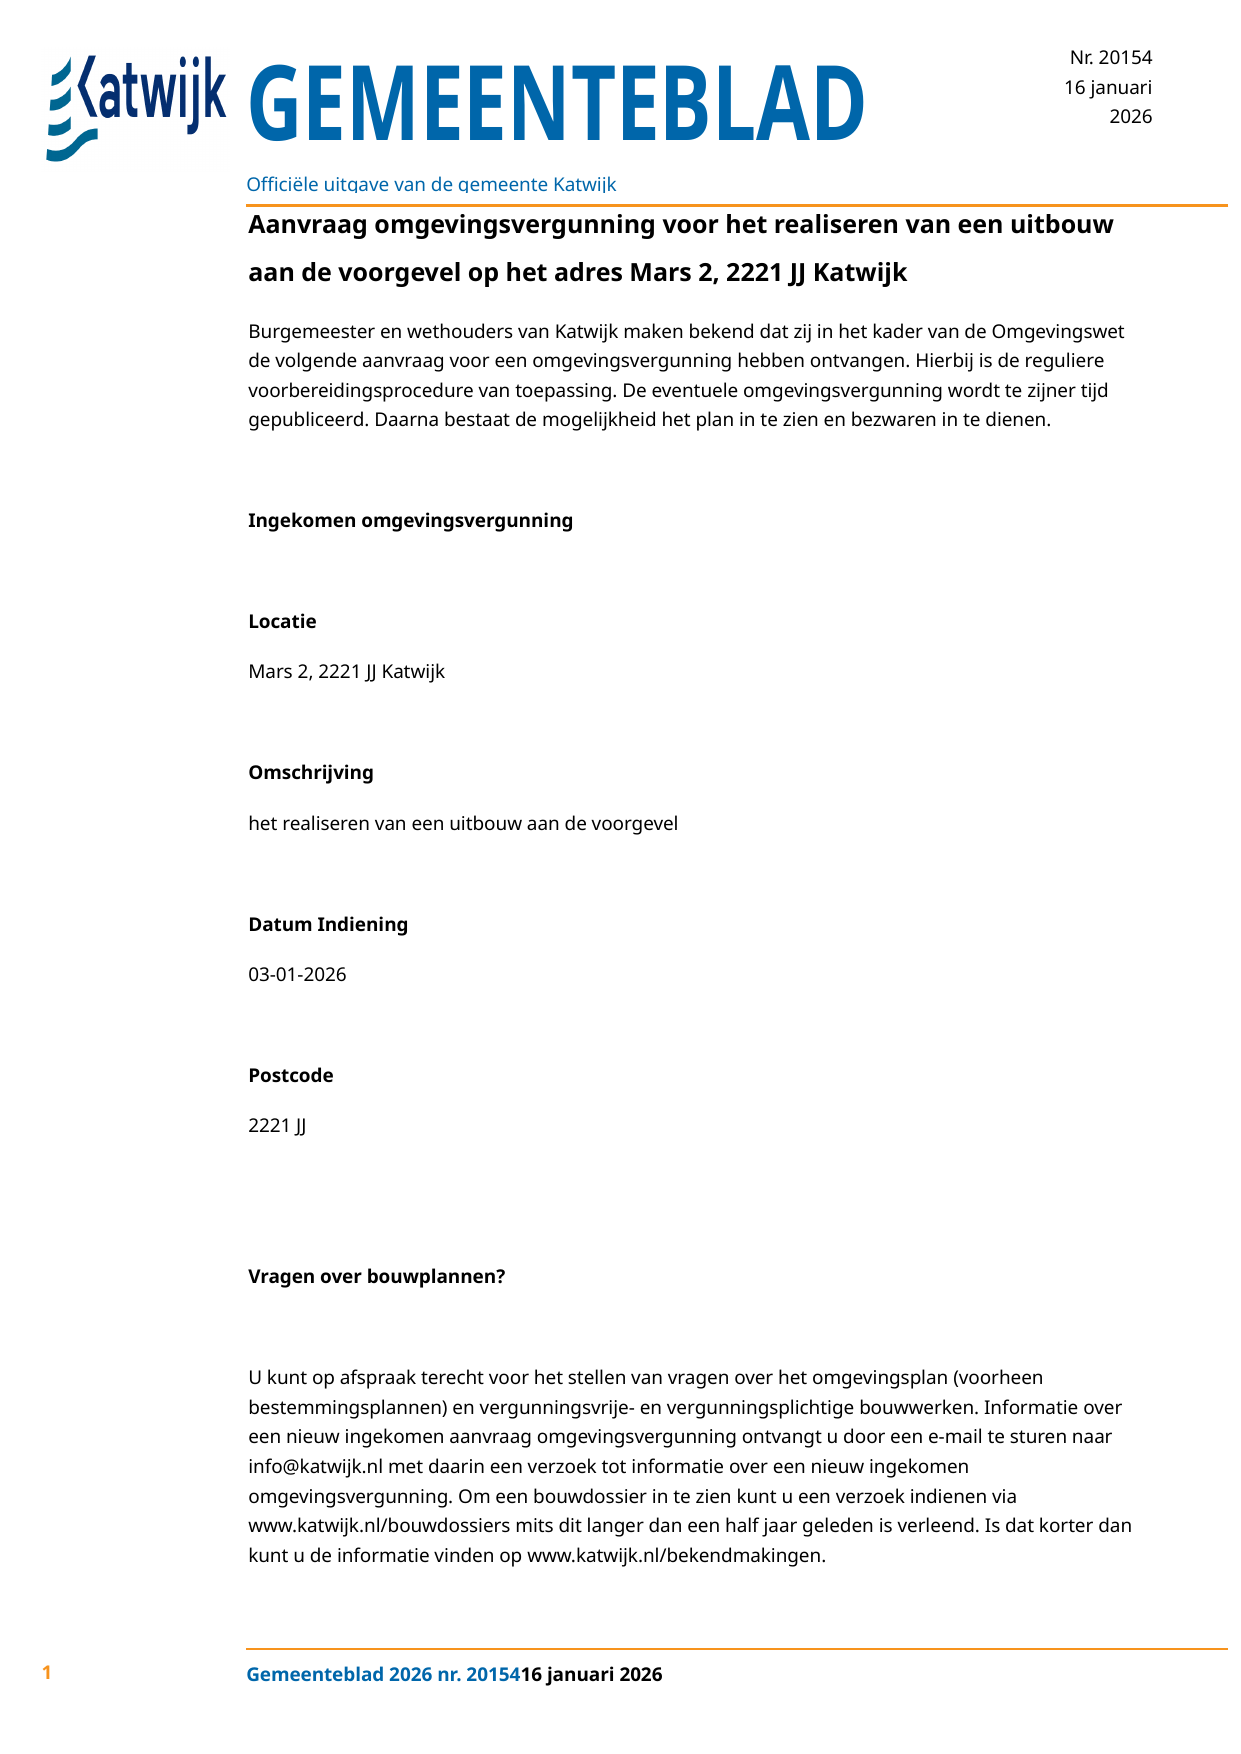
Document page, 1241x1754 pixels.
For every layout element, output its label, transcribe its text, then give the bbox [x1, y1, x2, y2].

text 03-01-2026 [248, 961, 1152, 987]
text Locatie [248, 608, 1152, 634]
text Aanvraag omgevingsvergunning voor het realiseren van een uitbouw aan de voorgevel op het adres Mars 2, 2221 JJ Katwijk [248, 207, 1152, 288]
text Datum Indiening [248, 911, 1152, 937]
text Mars 2, 2221 JJ Katwijk [248, 659, 1152, 684]
text Vragen over bouwplannen? [248, 1264, 1152, 1289]
text 2221 JJ [248, 1112, 1152, 1138]
text Omschrijving [248, 759, 1152, 785]
text Burgemeester en wethouders van Katwijk maken bekend dat zij in het kader van de Omgevingswet de volgende aanvraag voor een omgevingsvergunning hebben ontvangen. Hierbij is de reguliere voorbereidingsprocedure van toepassing. De eventuele omgevingsvergunning wordt te zijner tijd gepubliceerd. Daarna bestaat de mogelijkheid het plan in te zien en bezwaren in te dienen. [248, 318, 1152, 432]
text U kunt op afspraak terecht voor het stellen van vragen over het omgevingsplan (voorheen bestemmingsplannen) en vergunningsvrije- en vergunningsplichtige bouwwerken. Informatie over een nieuw ingekomen aanvraag omgevingsvergunning ontvangt u door een e-mail te sturen naar info@katwijk.nl met daarin een verzoek tot informatie over een nieuw ingekomen omgevingsvergunning. Om een bouwdossier in te zien kunt u een verzoek indienen via www.katwijk.nl/bouwdossiers mits dit langer dan een half jaar geleden is verleend. Is dat korter dan kunt u de informatie vinden op www.katwijk.nl/bekendmakingen. [248, 1364, 1152, 1568]
picture [41, 47, 231, 172]
text Postcode [248, 1062, 1152, 1088]
text het realiseren van een uitbouw aan de voorgevel [248, 810, 1152, 836]
text Ingekomen omgevingsvergunning [248, 507, 1152, 533]
